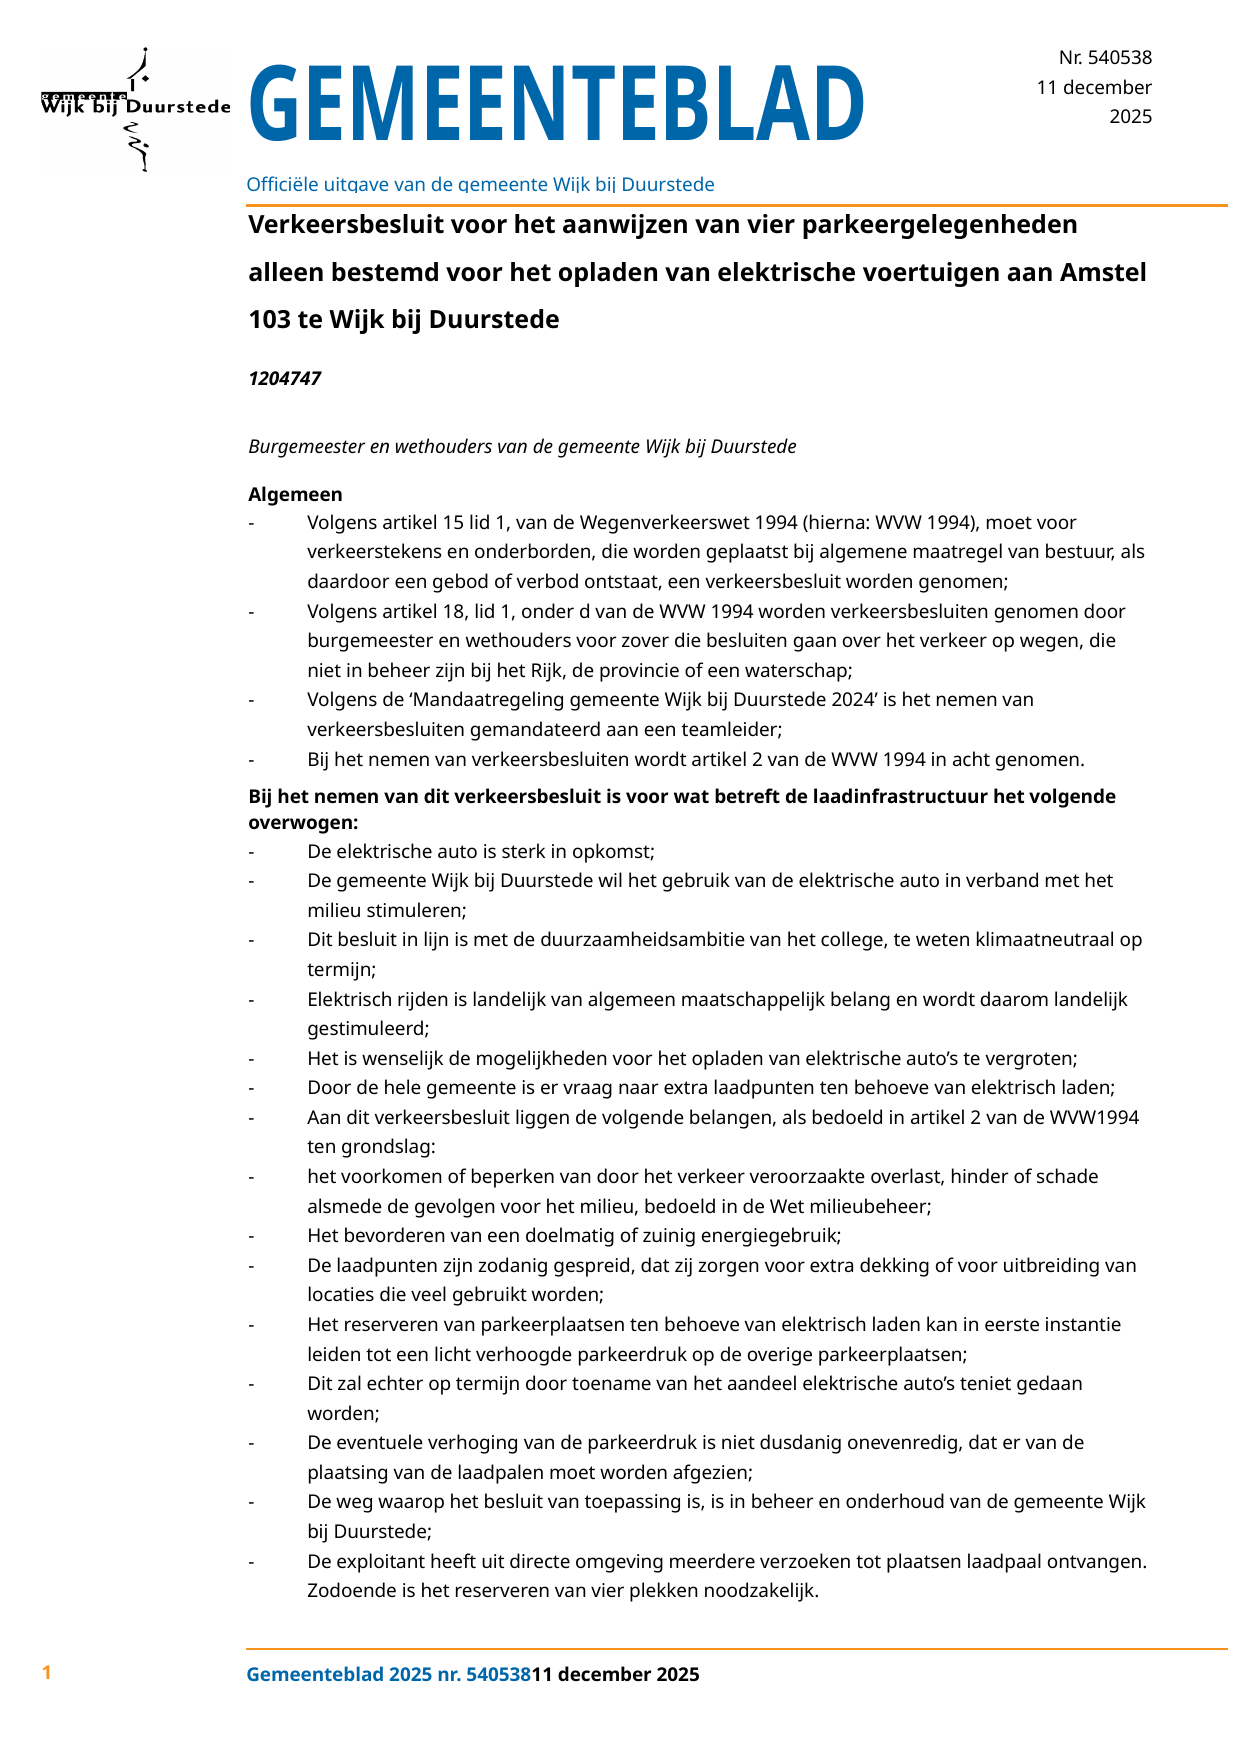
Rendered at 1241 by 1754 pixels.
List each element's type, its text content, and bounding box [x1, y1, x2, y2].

list Volgens artikel 18, lid 1, onder d van de WVW 1994 worden verkeersbesluiten genomen door burgemeester en wethouders voor zover die besluiten gaan over het verkeer op wegen, die niet in beheer zijn bij het Rijk, de provincie of een waterschap; [248, 598, 1152, 683]
list Aan dit verkeersbesluit liggen de volgende belangen, als bedoeld in artikel 2 van de WVW1994 ten grondslag: [248, 1104, 1152, 1159]
text Burgemeester en wethouders van de gemeente Wijk bij Duurstede [248, 433, 1152, 459]
list Volgens de ‘Mandaatregeling gemeente Wijk bij Duurstede 2024’ is het nemen van verkeersbesluiten gemandateerd aan een teamleider; [248, 687, 1152, 742]
list De gemeente Wijk bij Duurstede wil het gebruik van de elektrische auto in verband met het milieu stimuleren; [248, 867, 1152, 923]
text 1204747 [248, 366, 1152, 391]
list Dit zal echter op termijn door toename van het aandeel elektrische auto’s teniet gedaan worden; [248, 1370, 1152, 1426]
list het voorkomen of beperken van door het verkeer veroorzaakte overlast, hinder of schade alsmede de gevolgen voor het milieu, bedoeld in de Wet milieubeheer; [248, 1163, 1152, 1218]
list Bij het nemen van verkeersbesluiten wordt artikel 2 van de WVW 1994 in acht genomen. [248, 746, 1152, 772]
list De elektrische auto is sterk in opkomst; [248, 838, 1152, 863]
list Het reserveren van parkeerplaatsen ten behoeve van elektrisch laden kan in eerste instantie leiden tot een licht verhoogde parkeerdruk op de overige parkeerplaatsen; [248, 1311, 1152, 1366]
text Bij het nemen van dit verkeersbesluit is voor wat betreft de laadinfrastructuur het volgende overwogen: [248, 784, 1152, 835]
list De eventuele verhoging van de parkeerdruk is niet dusdanig onevenredig, dat er van de plaatsing van de laadpalen moet worden afgezien; [248, 1429, 1152, 1485]
list Het is wenselijk de mogelijkheden voor het opladen van elektrische auto’s te vergroten; [248, 1045, 1152, 1071]
list Het bevorderen van een doelmatig of zuinig energiegebruik; [248, 1222, 1152, 1248]
picture [41, 47, 231, 172]
list Elektrisch rijden is landelijk van algemeen maatschappelijk belang en wordt daarom landelijk gestimuleerd; [248, 986, 1152, 1041]
list Volgens artikel 15 lid 1, van de Wegenverkeerswet 1994 (hierna: WVW 1994), moet voor verkeerstekens en onderborden, die worden geplaatst bij algemene maatregel van bestuur, als daardoor een gebod of verbod ontstaat, een verkeersbesluit worden genomen; [248, 509, 1152, 594]
text Verkeersbesluit voor het aanwijzen van vier parkeergelegenheden alleen bestemd voor het opladen van elektrische voertuigen aan Amstel 103 te Wijk bij Duurstede [248, 207, 1152, 336]
list Dit besluit in lijn is met de duurzaamheidsambitie van het college, te weten klimaatneutraal op termijn; [248, 927, 1152, 982]
list De weg waarop het besluit van toepassing is, is in beheer en onderhoud van de gemeente Wijk bij Duurstede; [248, 1489, 1152, 1544]
text Algemeen [248, 481, 1152, 507]
list De exploitant heeft uit directe omgeving meerdere verzoeken tot plaatsen laadpaal ontvangen. Zodoende is het reserveren van vier plekken noodzakelijk. [248, 1548, 1152, 1603]
list Door de hele gemeente is er vraag naar extra laadpunten ten behoeve van elektrisch laden; [248, 1074, 1152, 1100]
list De laadpunten zijn zodanig gespreid, dat zij zorgen voor extra dekking of voor uitbreiding van locaties die veel gebruikt worden; [248, 1252, 1152, 1307]
